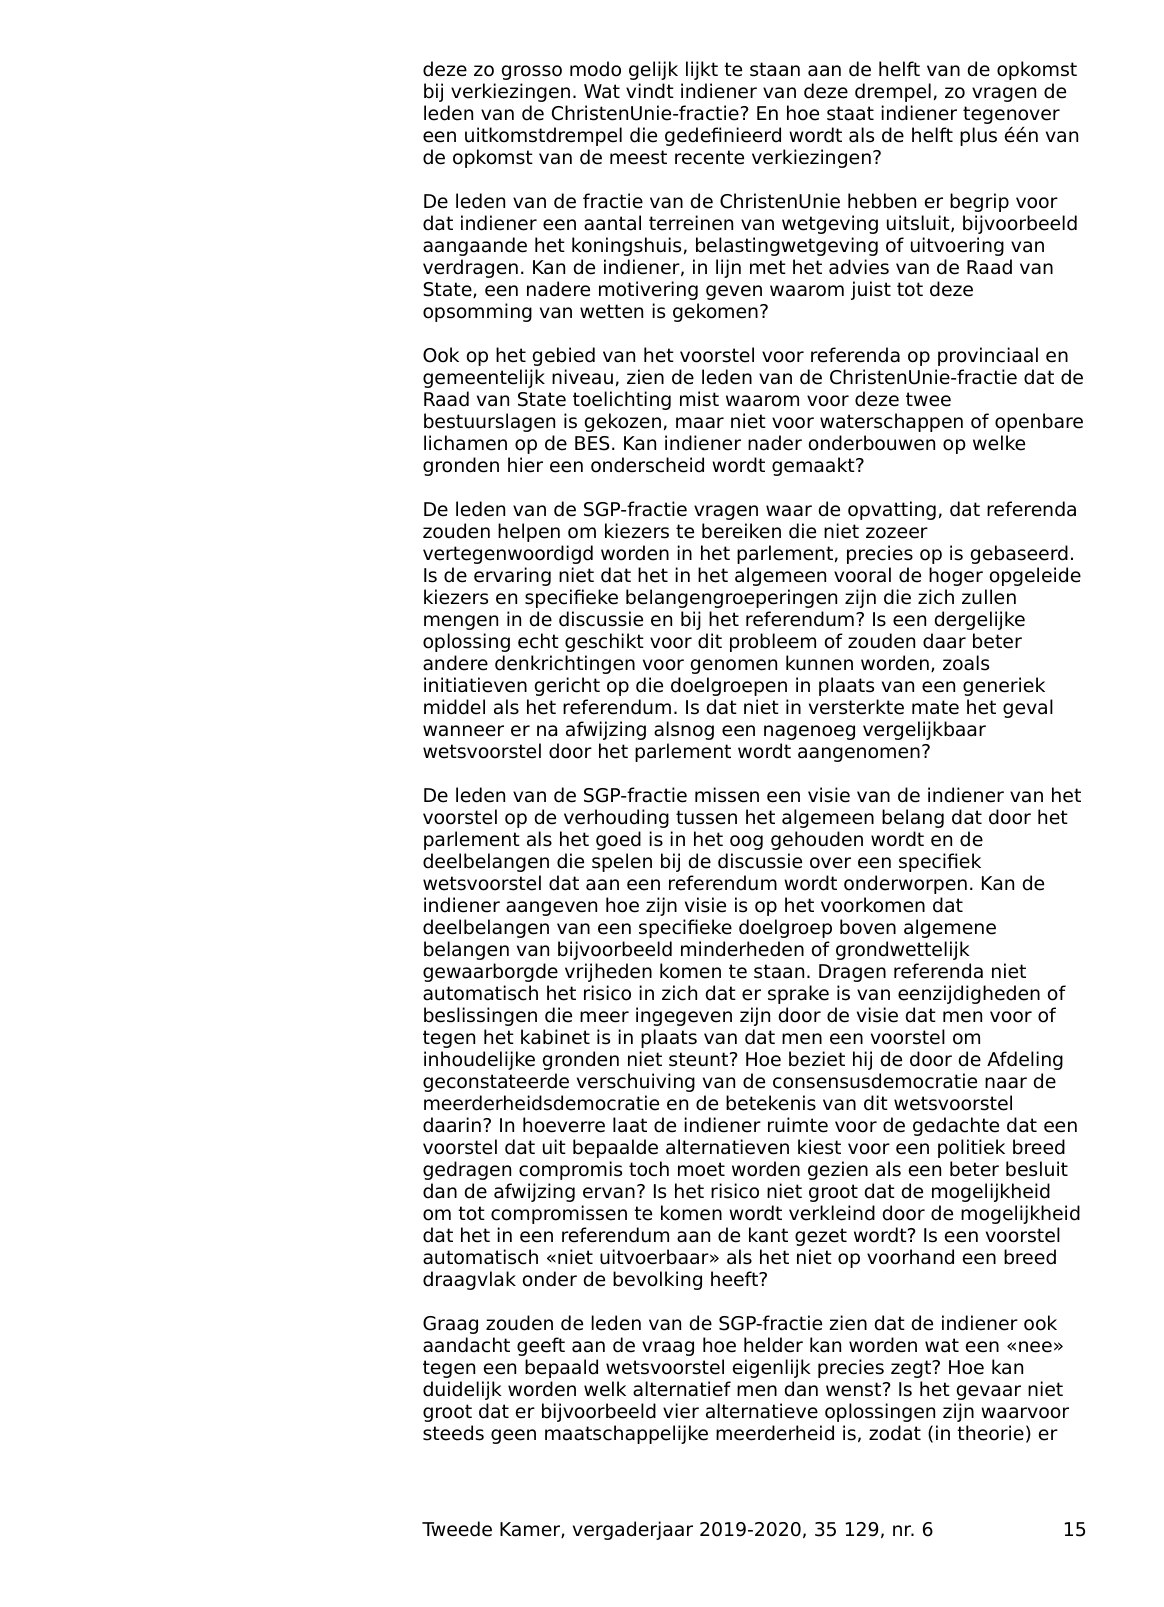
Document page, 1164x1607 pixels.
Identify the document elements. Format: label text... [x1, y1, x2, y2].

text De leden van de SGP-fractie missen een visie van de indiener van het voorstel op de verhouding tussen het algemeen belang dat door het parlement als het goed is in het oog gehouden wordt en de deelbelangen die spelen bij de discussie over een specifiek wetsvoorstel dat aan een referendum wordt onderworpen. Kan de indiener aangeven hoe zijn visie is op het voorkomen dat deelbelangen van een specifieke doelgroep boven algemene belangen van bijvoorbeeld minderheden of grondwettelijk gewaarborgde vrijheden komen te staan. Dragen referenda niet automatisch het risico in zich dat er sprake is van eenzijdigheden of beslissingen die meer ingegeven zijn door de visie dat men voor of tegen het kabinet is in plaats van dat men een voorstel om inhoudelijke gronden niet steunt? Hoe beziet hij de door de Afdeling geconstateerde verschuiving van de consensusdemocratie naar de meerderheidsdemocratie en de betekenis van dit wetsvoorstel daarin? In hoeverre laat de indiener ruimte voor de gedachte dat een voorstel dat uit bepaalde alternatieven kiest voor een politiek breed gedragen compromis toch moet worden gezien als een beter besluit dan de afwijzing ervan? Is het risico niet groot dat de mogelijkheid om tot compromissen te komen wordt verkleind door de mogelijkheid dat het in een referendum aan de kant gezet wordt? Is een voorstel automatisch «niet uitvoerbaar» als het niet op voorhand een breed draagvlak onder de bevolking heeft? [422, 785, 1087, 1291]
text Graag zouden de leden van de SGP-fractie zien dat de indiener ook aandacht geeft aan de vraag hoe helder kan worden wat een «nee» tegen een bepaald wetsvoorstel eigenlijk precies zegt? Hoe kan duidelijk worden welk alternatief men dan wenst? Is het gevaar niet groot dat er bijvoorbeeld vier alternatieve oplossingen zijn waarvoor steeds geen maatschappelijke meerderheid is, zodat (in theorie) er [422, 1313, 1087, 1445]
text De leden van de SGP-fractie vragen waar de opvatting, dat referenda zouden helpen om kiezers te bereiken die niet zozeer vertegenwoordigd worden in het parlement, precies op is gebaseerd. Is de ervaring niet dat het in het algemeen vooral de hoger opgeleide kiezers en specifieke belangengroeperingen zijn die zich zullen mengen in de discussie en bij het referendum? Is een dergelijke oplossing echt geschikt voor dit probleem of zouden daar beter andere denkrichtingen voor genomen kunnen worden, zoals initiatieven gericht op die doelgroepen in plaats van een generiek middel als het referendum. Is dat niet in versterkte mate het geval wanneer er na afwijzing alsnog een nagenoeg vergelijkbaar wetsvoorstel door het parlement wordt aangenomen? [422, 499, 1087, 763]
text De leden van de fractie van de ChristenUnie hebben er begrip voor dat indiener een aantal terreinen van wetgeving uitsluit, bijvoorbeeld aangaande het koningshuis, belastingwetgeving of uitvoering van verdragen. Kan de indiener, in lijn met het advies van de Raad van State, een nadere motivering geven waarom juist tot deze opsomming van wetten is gekomen? [422, 191, 1087, 323]
text deze zo grosso modo gelijk lijkt te staan aan de helft van de opkomst bij verkiezingen. Wat vindt indiener van deze drempel, zo vragen de leden van de ChristenUnie-fractie? En hoe staat indiener tegenover een uitkomstdrempel die gedefinieerd wordt als de helft plus één van de opkomst van de meest recente verkiezingen? [422, 59, 1087, 169]
text Ook op het gebied van het voorstel voor referenda op provinciaal en gemeentelijk niveau, zien de leden van de ChristenUnie-fractie dat de Raad van State toelichting mist waarom voor deze twee bestuurslagen is gekozen, maar niet voor waterschappen of openbare lichamen op de BES. Kan indiener nader onderbouwen op welke gronden hier een onderscheid wordt gemaakt? [422, 345, 1087, 477]
